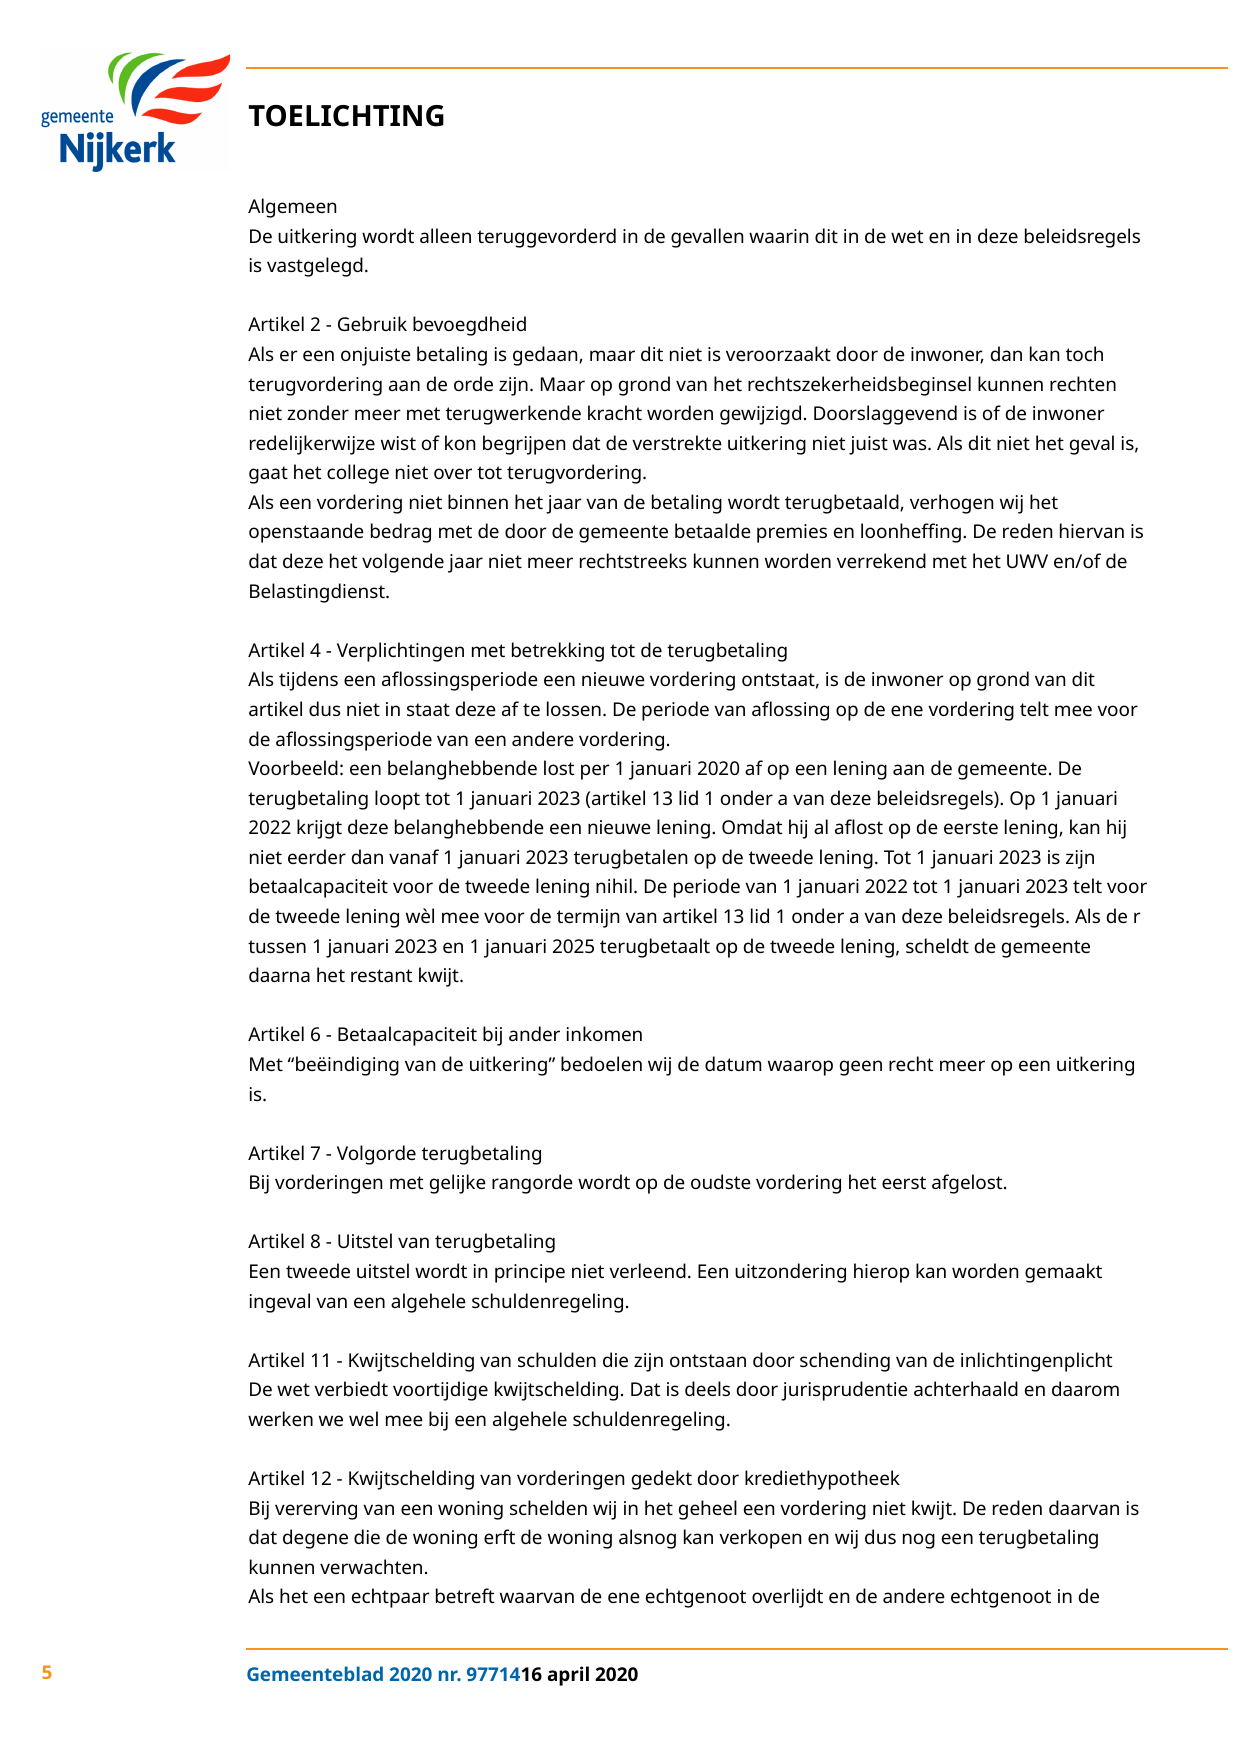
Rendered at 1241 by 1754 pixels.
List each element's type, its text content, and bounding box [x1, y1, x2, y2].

text Artikel 12 - Kwijtschelding van vorderingen gedekt door krediethypotheek [248, 1465, 1152, 1491]
text Artikel 4 - Verplichtingen met betrekking tot de terugbetaling [248, 637, 1152, 663]
text Bij vorderingen met gelijke rangorde wordt op de oudste vordering het eerst afgelost. [248, 1169, 1152, 1195]
text TOELICHTING [248, 95, 1152, 134]
text De uitkering wordt alleen teruggevorderd in de gevallen waarin dit in de wet en in deze beleidsregels is vastgelegd. [248, 223, 1152, 278]
text Bij vererving van een woning schelden wij in het geheel een vordering niet kwijt. De reden daarvan is dat degene die de woning erft de woning alsnog kan verkopen en wij dus nog een terugbetaling kunnen verwachten. [248, 1495, 1152, 1580]
text Als er een onjuiste betaling is gedaan, maar dit niet is veroorzaakt door de inwoner, dan kan toch terugvordering aan de orde zijn. Maar op grond van het rechtszekerheidsbeginsel kunnen rechten niet zonder meer met terugwerkende kracht worden gewijzigd. Doorslaggevend is of de inwoner redelijkerwijze wist of kon begrijpen dat de verstrekte uitkering niet juist was. Als dit niet het geval is, gaat het college niet over tot terugvordering. [248, 341, 1152, 485]
text De wet verbiedt voortijdige kwijtschelding. Dat is deels door jurisprudentie achterhaald en daarom werken we wel mee bij een algehele schuldenregeling. [248, 1377, 1152, 1432]
text Artikel 11 - Kwijtschelding van schulden die zijn ontstaan door schending van de inlichtingenplicht [248, 1347, 1152, 1373]
text Voorbeeld: een belanghebbende lost per 1 januari 2020 af op een lening aan de gemeente. De terugbetaling loopt tot 1 januari 2023 (artikel 13 lid 1 onder a van deze beleidsregels). Op 1 januari 2022 krijgt deze belanghebbende een nieuwe lening. Omdat hij al aflost op de eerste lening, kan hij niet eerder dan vanaf 1 januari 2023 terugbetalen op de tweede lening. Tot 1 januari 2023 is zijn betaalcapaciteit voor de tweede lening nihil. De periode van 1 januari 2022 tot 1 januari 2023 telt voor de tweede lening wèl mee voor de termijn van artikel 13 lid 1 onder a van deze beleidsregels. Als de r tussen 1 januari 2023 en 1 januari 2025 terugbetaalt op de tweede lening, scheldt de gemeente daarna het restant kwijt. [248, 755, 1152, 988]
text Een tweede uitstel wordt in principe niet verleend. Een uitzondering hierop kan worden gemaakt ingeval van een algehele schuldenregeling. [248, 1258, 1152, 1313]
text Artikel 2 - Gebruik bevoegdheid [248, 312, 1152, 337]
text Artikel 8 - Uitstel van terugbetaling [248, 1229, 1152, 1254]
text Als een vordering niet binnen het jaar van de betaling wordt terugbetaald, verhogen wij het openstaande bedrag met de door de gemeente betaalde premies en loonheffing. De reden hiervan is dat deze het volgende jaar niet meer rechtstreeks kunnen worden verrekend met het UWV en/of de Belastingdienst. [248, 489, 1152, 603]
picture [41, 47, 231, 172]
text Artikel 6 - Betaalcapaciteit bij ander inkomen [248, 1022, 1152, 1047]
text Als het een echtpaar betreft waarvan de ene echtgenoot overlijdt en de andere echtgenoot in de [248, 1584, 1152, 1609]
text Als tijdens een aflossingsperiode een nieuwe vordering ontstaat, is de inwoner op grond van dit artikel dus niet in staat deze af te lossen. De periode van aflossing op de ene vordering telt mee voor de aflossingsperiode van een andere vordering. [248, 667, 1152, 751]
text Algemeen [248, 193, 1152, 219]
text Met “beëindiging van de uitkering” bedoelen wij de datum waarop geen recht meer op een uitkering is. [248, 1051, 1152, 1106]
text Artikel 7 - Volgorde terugbetaling [248, 1140, 1152, 1166]
